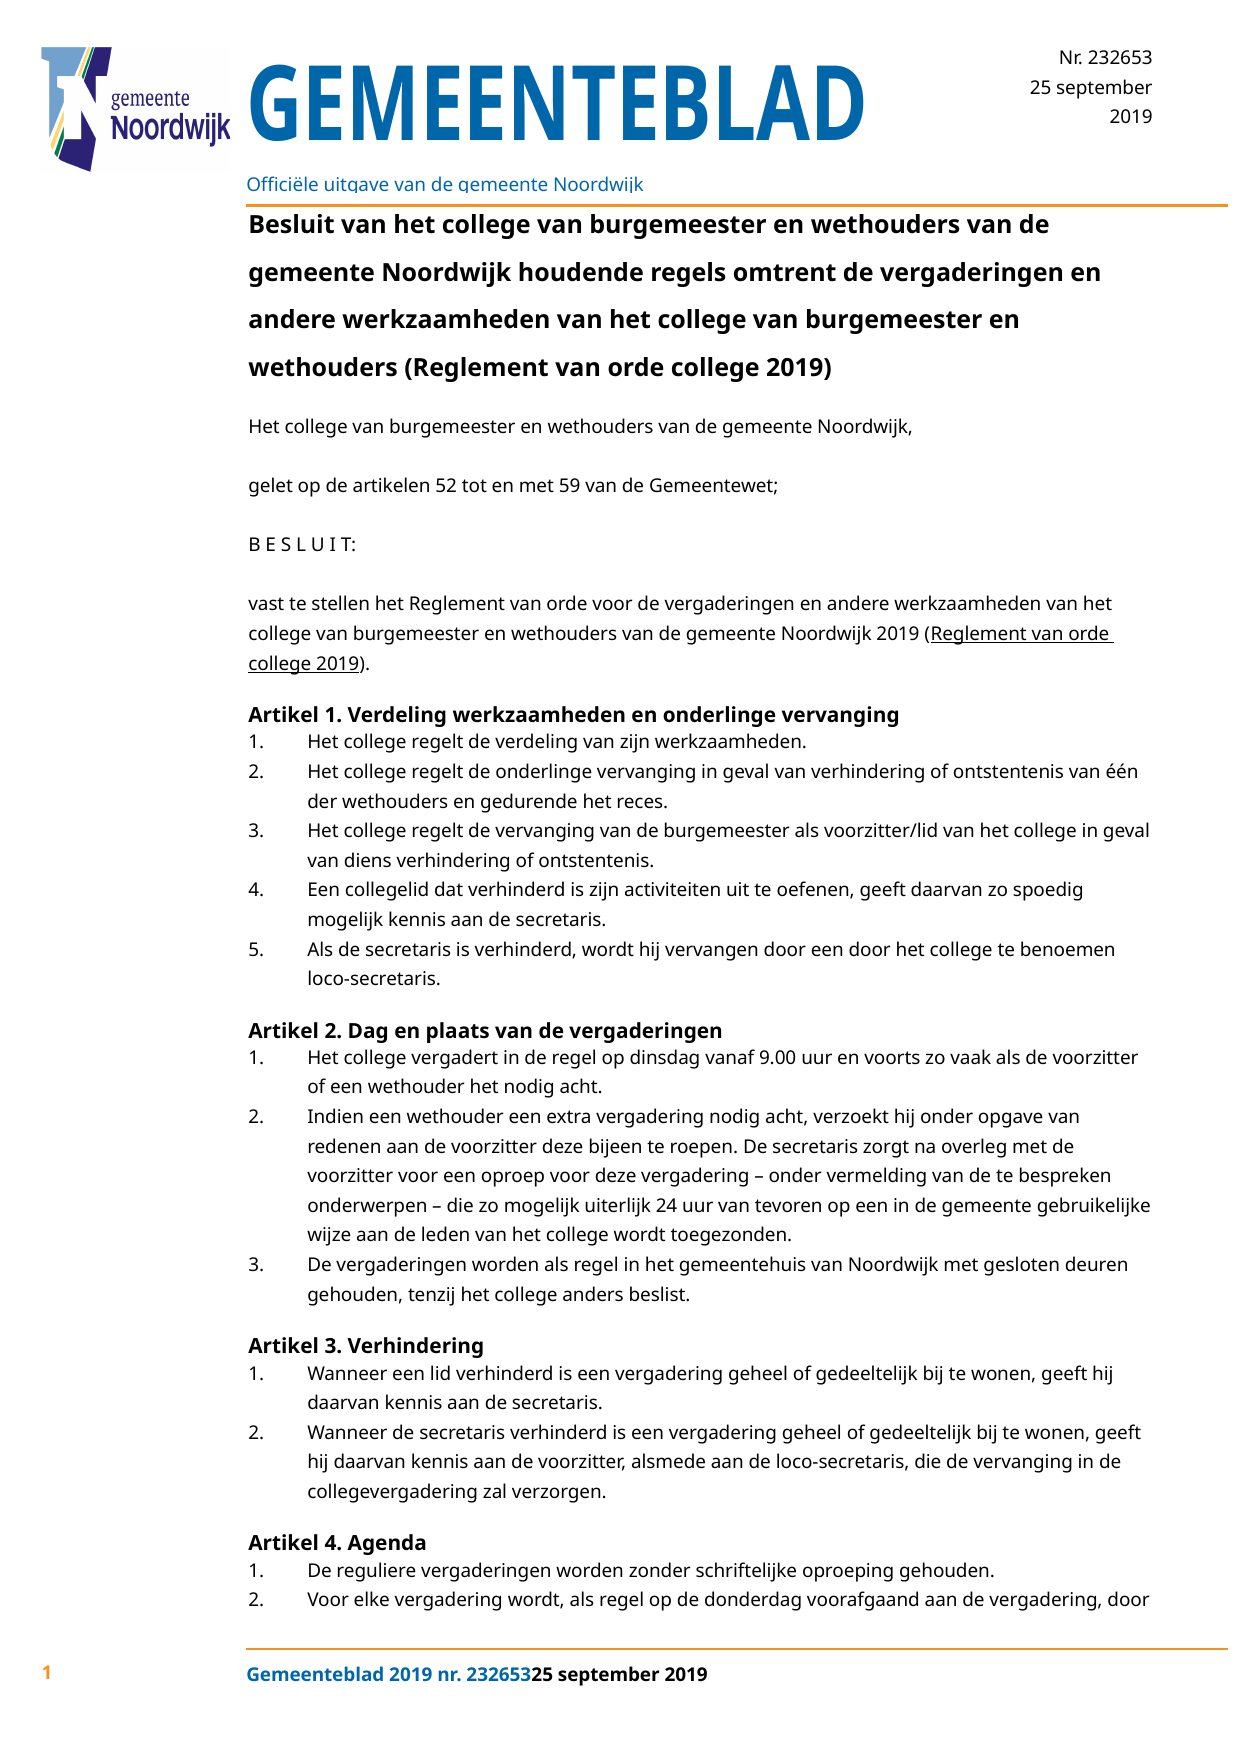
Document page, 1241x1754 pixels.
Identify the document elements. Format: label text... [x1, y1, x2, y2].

text B E S L U I T: [248, 531, 1152, 557]
text Het college van burgemeester en wethouders van de gemeente Noordwijk, [248, 413, 1152, 439]
list Als de secretaris is verhinderd, wordt hij vervangen door een door het college te benoemen loco-secretaris. [248, 936, 1152, 991]
list Een collegelid dat verhinderd is zijn activiteiten uit te oefenen, geeft daarvan zo spoedig mogelijk kennis aan de secretaris. [248, 877, 1152, 932]
list De vergaderingen worden als regel in het gemeentehuis van Noordwijk met gesloten deuren gehouden, tenzij het college anders beslist. [248, 1251, 1152, 1307]
list Het college vergadert in de regel op dinsdag vanaf 9.00 uur en voorts zo vaak als de voorzitter of een wethouder het nodig acht. [248, 1044, 1152, 1099]
list Wanneer de secretaris verhinderd is een vergadering geheel of gedeeltelijk bij te wonen, geeft hij daarvan kennis aan de voorzitter, alsmede aan de loco-secretaris, die de vervanging in de collegevergadering zal verzorgen. [248, 1419, 1152, 1504]
text vast te stellen het Reglement van orde voor de vergaderingen en andere werkzaamheden van het college van burgemeester en wethouders van de gemeente Noordwijk 2019 (Reglement van orde college 2019). [248, 591, 1152, 676]
list Indien een wethouder een extra vergadering nodig acht, verzoekt hij onder opgave van redenen aan de voorzitter deze bijeen te roepen. De secretaris zorgt na overleg met de voorzitter voor een oproep voor deze vergadering – onder vermelding van de te bespreken onderwerpen – die zo mogelijk uiterlijk 24 uur van tevoren op een in de gemeente gebruikelijke wijze aan de leden van het college wordt toegezonden. [248, 1103, 1152, 1247]
list Het college regelt de vervanging van de burgemeester als voorzitter/lid van het college in geval van diens verhindering of ontstentenis. [248, 817, 1152, 873]
text gelet op de artikelen 52 tot en met 59 van de Gemeentewet; [248, 472, 1152, 498]
list Het college regelt de onderlinge vervanging in geval van verhindering of ontstentenis van één der wethouders en gedurende het reces. [248, 758, 1152, 813]
picture [41, 47, 231, 172]
text Artikel 3. Verhindering [248, 1331, 1152, 1360]
list Voor elke vergadering wordt, als regel op de donderdag voorafgaand aan de vergadering, door [248, 1586, 1152, 1612]
text Besluit van het college van burgemeester en wethouders van de gemeente Noordwijk houdende regels omtrent de vergaderingen en andere werkzaamheden van het college van burgemeester en wethouders (Reglement van orde college 2019) [248, 207, 1152, 384]
list Het college regelt de verdeling van zijn werkzaamheden. [248, 729, 1152, 754]
text Artikel 2. Dag en plaats van de vergaderingen [248, 1016, 1152, 1044]
text Artikel 4. Agenda [248, 1528, 1152, 1557]
text Artikel 1. Verdeling werkzaamheden en onderlinge vervanging [248, 700, 1152, 729]
list Wanneer een lid verhinderd is een vergadering geheel of gedeeltelijk bij te wonen, geeft hij daarvan kennis aan de secretaris. [248, 1360, 1152, 1415]
list De reguliere vergaderingen worden zonder schriftelijke oproeping gehouden. [248, 1557, 1152, 1583]
